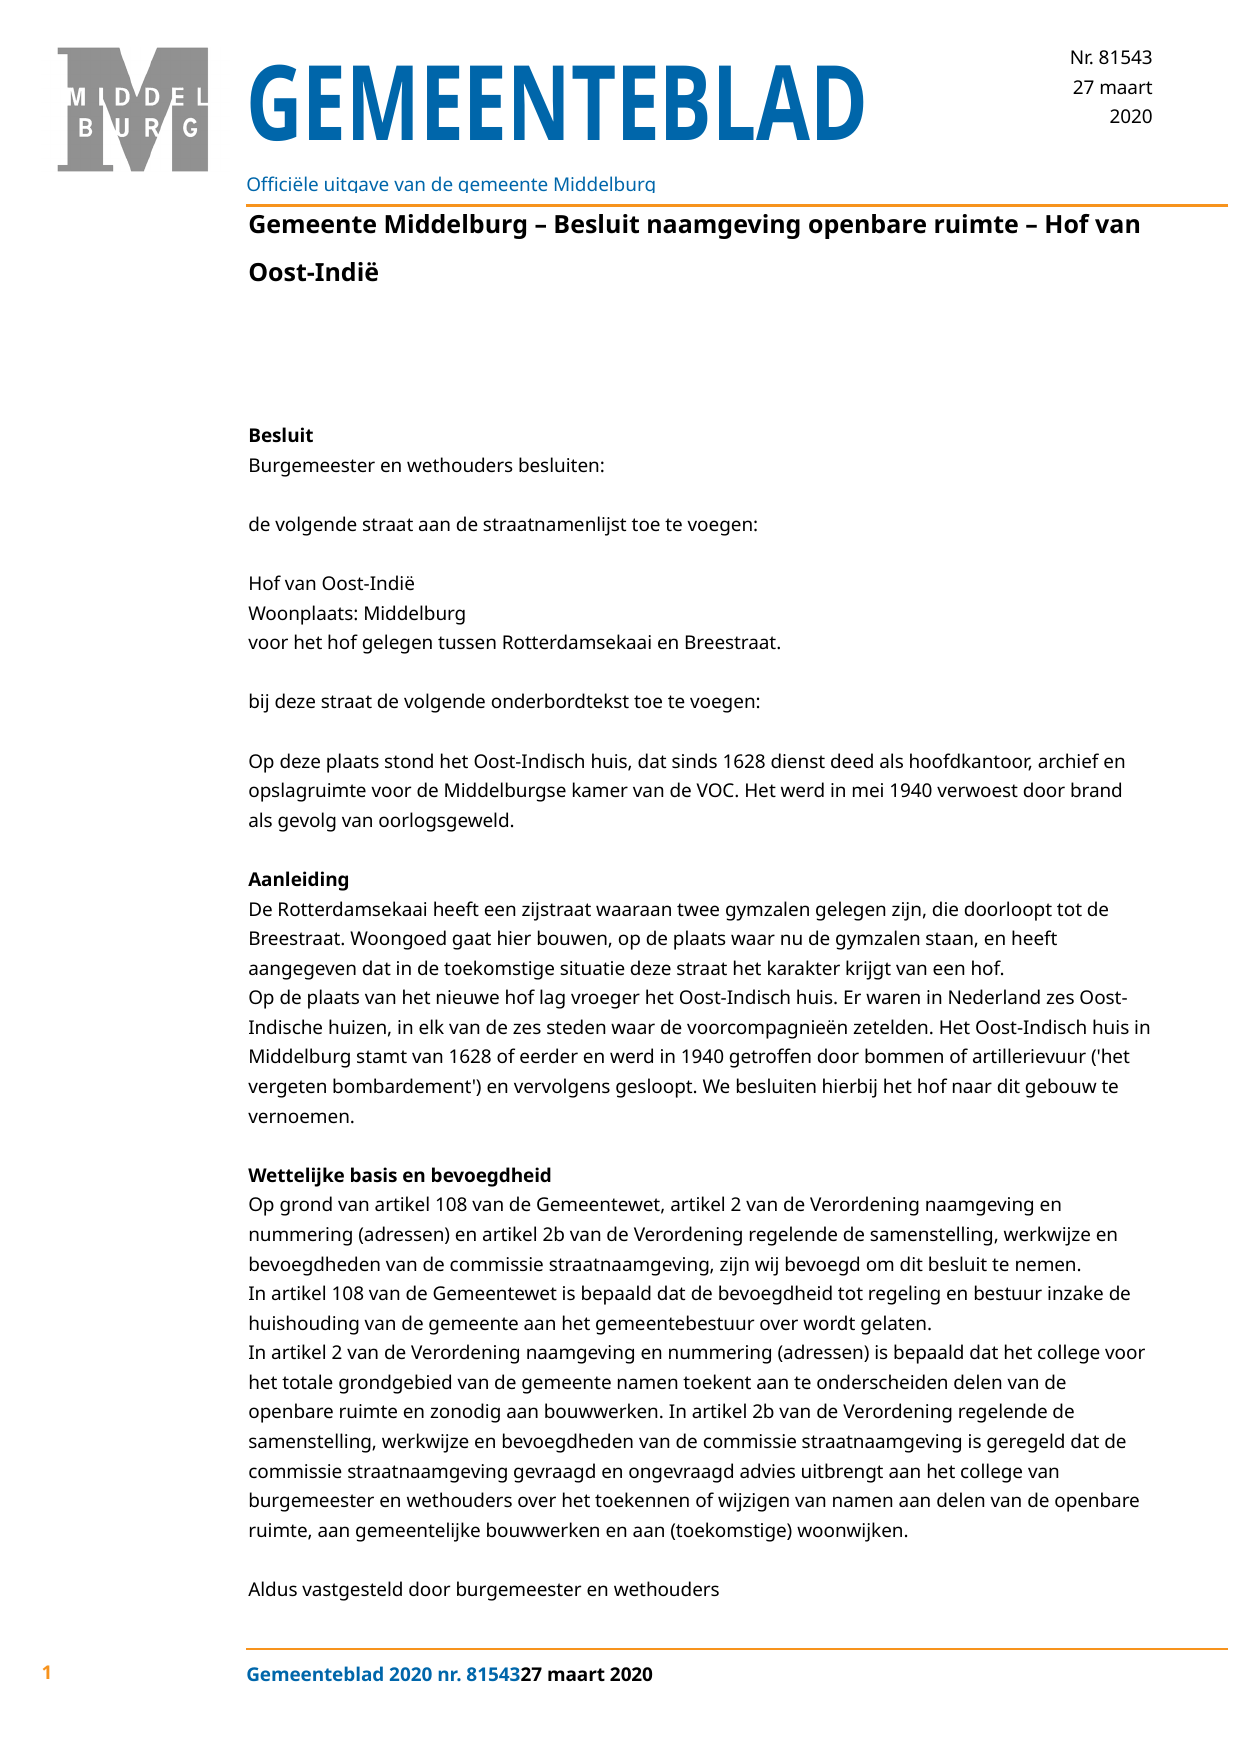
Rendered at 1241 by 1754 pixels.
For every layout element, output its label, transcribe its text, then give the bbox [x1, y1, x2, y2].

text de volgende straat aan de straatnamenlijst toe te voegen: [248, 511, 1152, 537]
text bij deze straat de volgende onderbordtekst toe te voegen: [248, 689, 1152, 714]
text De Rotterdamsekaai heeft een zijstraat waaraan twee gymzalen gelegen zijn, die doorloopt tot de Breestraat. Woongoed gaat hier bouwen, op de plaats waar nu de gymzalen staan, en heeft aangegeven dat in de toekomstige situatie deze straat het karakter krijgt van een hof. [248, 896, 1152, 981]
text Hof van Oost-Indië [248, 570, 1152, 596]
text Woonplaats: Middelburg [248, 600, 1152, 626]
picture [41, 47, 231, 172]
text Aldus vastgesteld door burgemeester en wethouders [248, 1576, 1152, 1602]
text Besluit [248, 422, 1152, 448]
text voor het hof gelegen tussen Rotterdamsekaai en Breestraat. [248, 629, 1152, 655]
text Gemeente Middelburg – Besluit naamgeving openbare ruimte – Hof van Oost-Indië [248, 207, 1152, 288]
text Wettelijke basis en bevoegdheid [248, 1162, 1152, 1188]
text Op deze plaats stond het Oost-Indisch huis, dat sinds 1628 dienst deed als hoofdkantoor, archief en opslagruimte voor de Middelburgse kamer van de VOC. Het werd in mei 1940 verwoest door brand als gevolg van oorlogsgeweld. [248, 748, 1152, 833]
text Aanleiding [248, 866, 1152, 892]
text Burgemeester en wethouders besluiten: [248, 452, 1152, 478]
text Op de plaats van het nieuwe hof lag vroeger het Oost-Indisch huis. Er waren in Nederland zes Oost-Indische huizen, in elk van de zes steden waar de voorcompagnieën zetelden. Het Oost-Indisch huis in Middelburg stamt van 1628 of eerder en werd in 1940 getroffen door bommen of artillerievuur ('het vergeten bombardement') en vervolgens gesloopt. We besluiten hierbij het hof naar dit gebouw te vernoemen. [248, 984, 1152, 1129]
text Op grond van artikel 108 van de Gemeentewet, artikel 2 van de Verordening naamgeving en nummering (adressen) en artikel 2b van de Verordening regelende de samenstelling, werkwijze en bevoegdheden van de commissie straatnaamgeving, zijn wij bevoegd om dit besluit te nemen. [248, 1192, 1152, 1277]
text In artikel 108 van de Gemeentewet is bepaald dat de bevoegdheid tot regeling en bestuur inzake de huishouding van de gemeente aan het gemeentebestuur over wordt gelaten. [248, 1280, 1152, 1336]
text In artikel 2 van de Verordening naamgeving en nummering (adressen) is bepaald dat het college voor het totale grondgebied van de gemeente namen toekent aan te onderscheiden delen van de openbare ruimte en zonodig aan bouwwerken. In artikel 2b van de Verordening regelende de samenstelling, werkwijze en bevoegdheden van de commissie straatnaamgeving is geregeld dat de commissie straatnaamgeving gevraagd en ongevraagd advies uitbrengt aan het college van burgemeester en wethouders over het toekennen of wijzigen van namen aan delen van de openbare ruimte, aan gemeentelijke bouwwerken en aan (toekomstige) woonwijken. [248, 1339, 1152, 1543]
